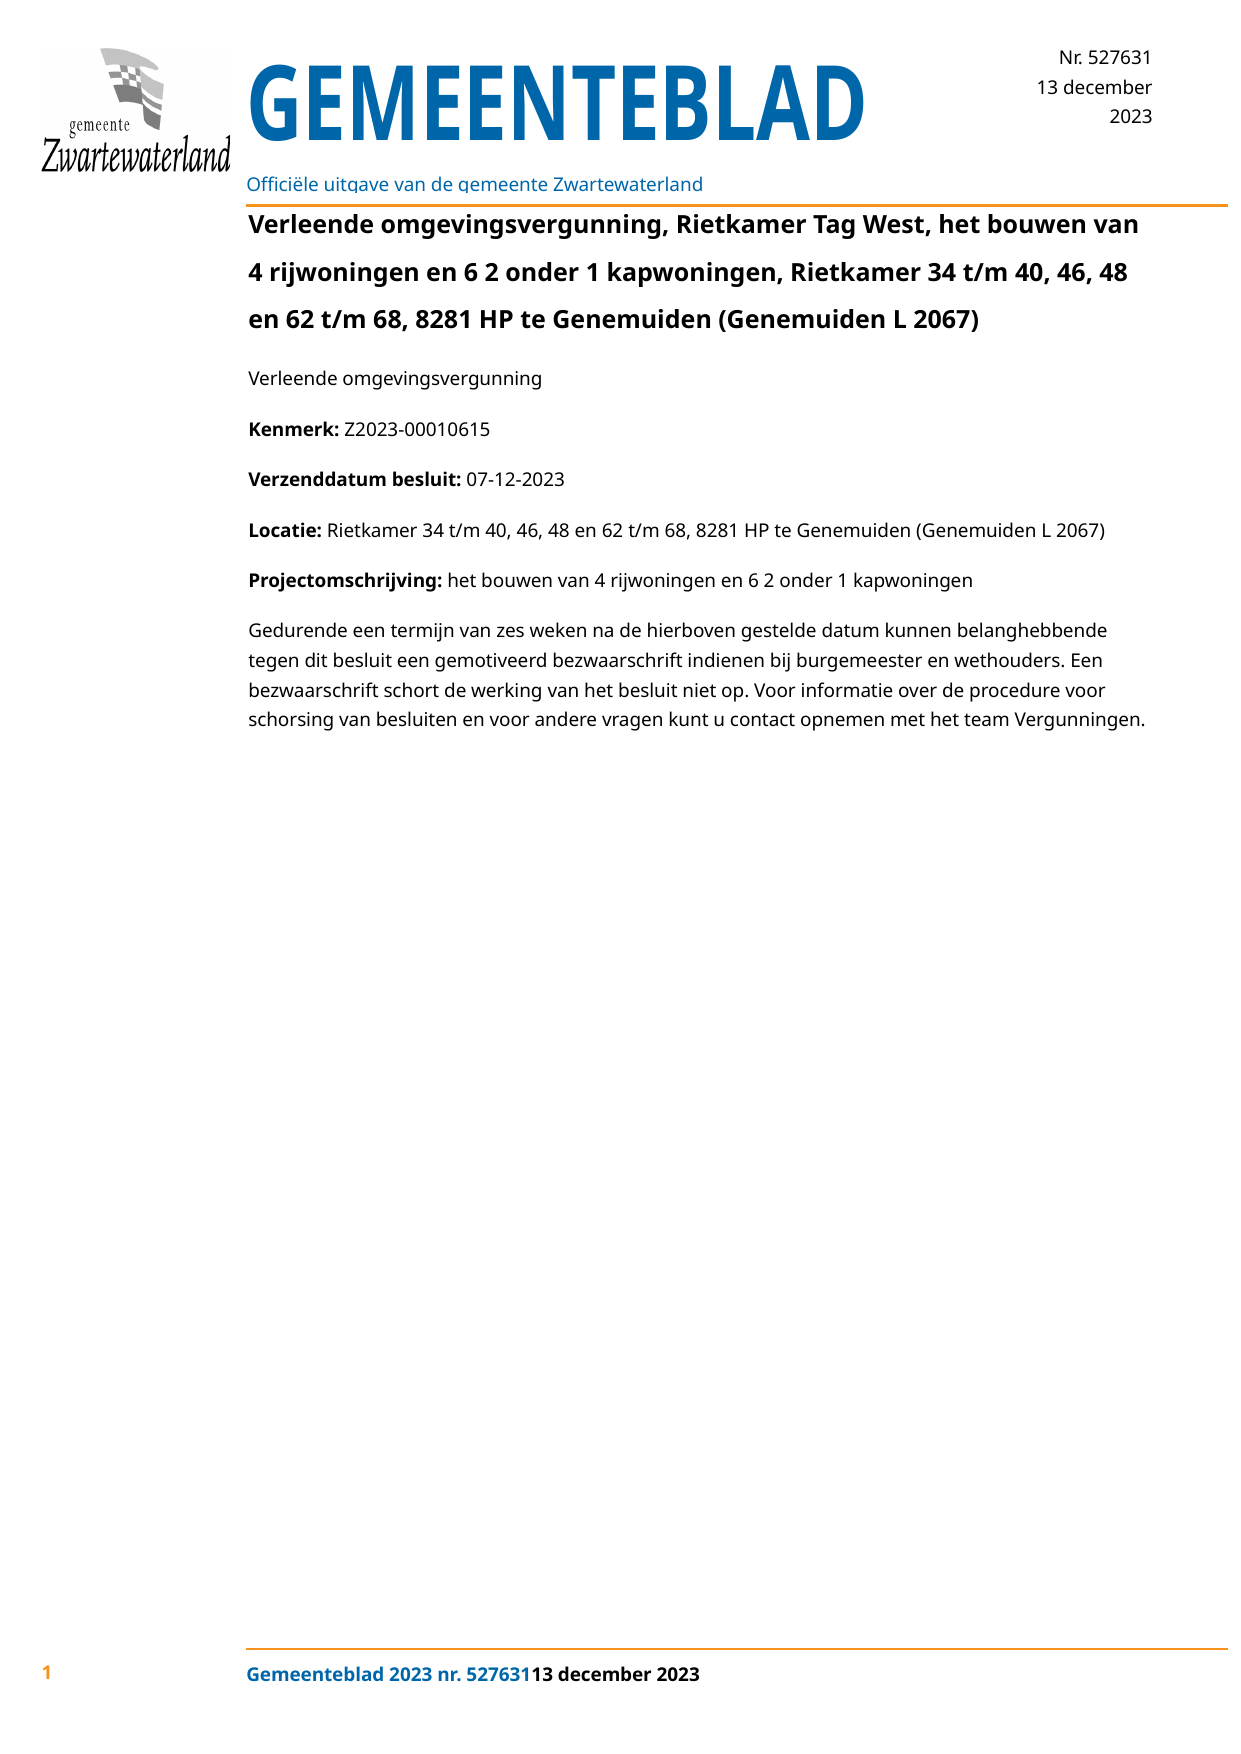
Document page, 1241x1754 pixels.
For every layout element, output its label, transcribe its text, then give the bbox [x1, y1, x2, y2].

text Gedurende een termijn van zes weken na de hierboven gestelde datum kunnen belanghebbende tegen dit besluit een gemotiveerd bezwaarschrift indienen bij burgemeester en wethouders. Een bezwaarschrift schort de werking van het besluit niet op. Voor informatie over de procedure voor schorsing van besluiten en voor andere vragen kunt u contact opnemen met het team Vergunningen. [248, 618, 1152, 732]
text Verleende omgevingsvergunning, Rietkamer Tag West, het bouwen van 4 rijwoningen en 6 2 onder 1 kapwoningen, Rietkamer 34 t/m 40, 46, 48 en 62 t/m 68, 8281 HP te Genemuiden (Genemuiden L 2067) [248, 207, 1152, 336]
text Projectomschrijving: het bouwen van 4 rijwoningen en 6 2 onder 1 kapwoningen [248, 567, 1152, 593]
text Locatie: Rietkamer 34 t/m 40, 46, 48 en 62 t/m 68, 8281 HP te Genemuiden (Genemuiden L 2067) [248, 517, 1152, 542]
text Verzenddatum besluit: 07-12-2023 [248, 466, 1152, 492]
picture [41, 47, 231, 172]
text Kenmerk: Z2023-00010615 [248, 416, 1152, 442]
text Verleende omgevingsvergunning [248, 366, 1152, 391]
